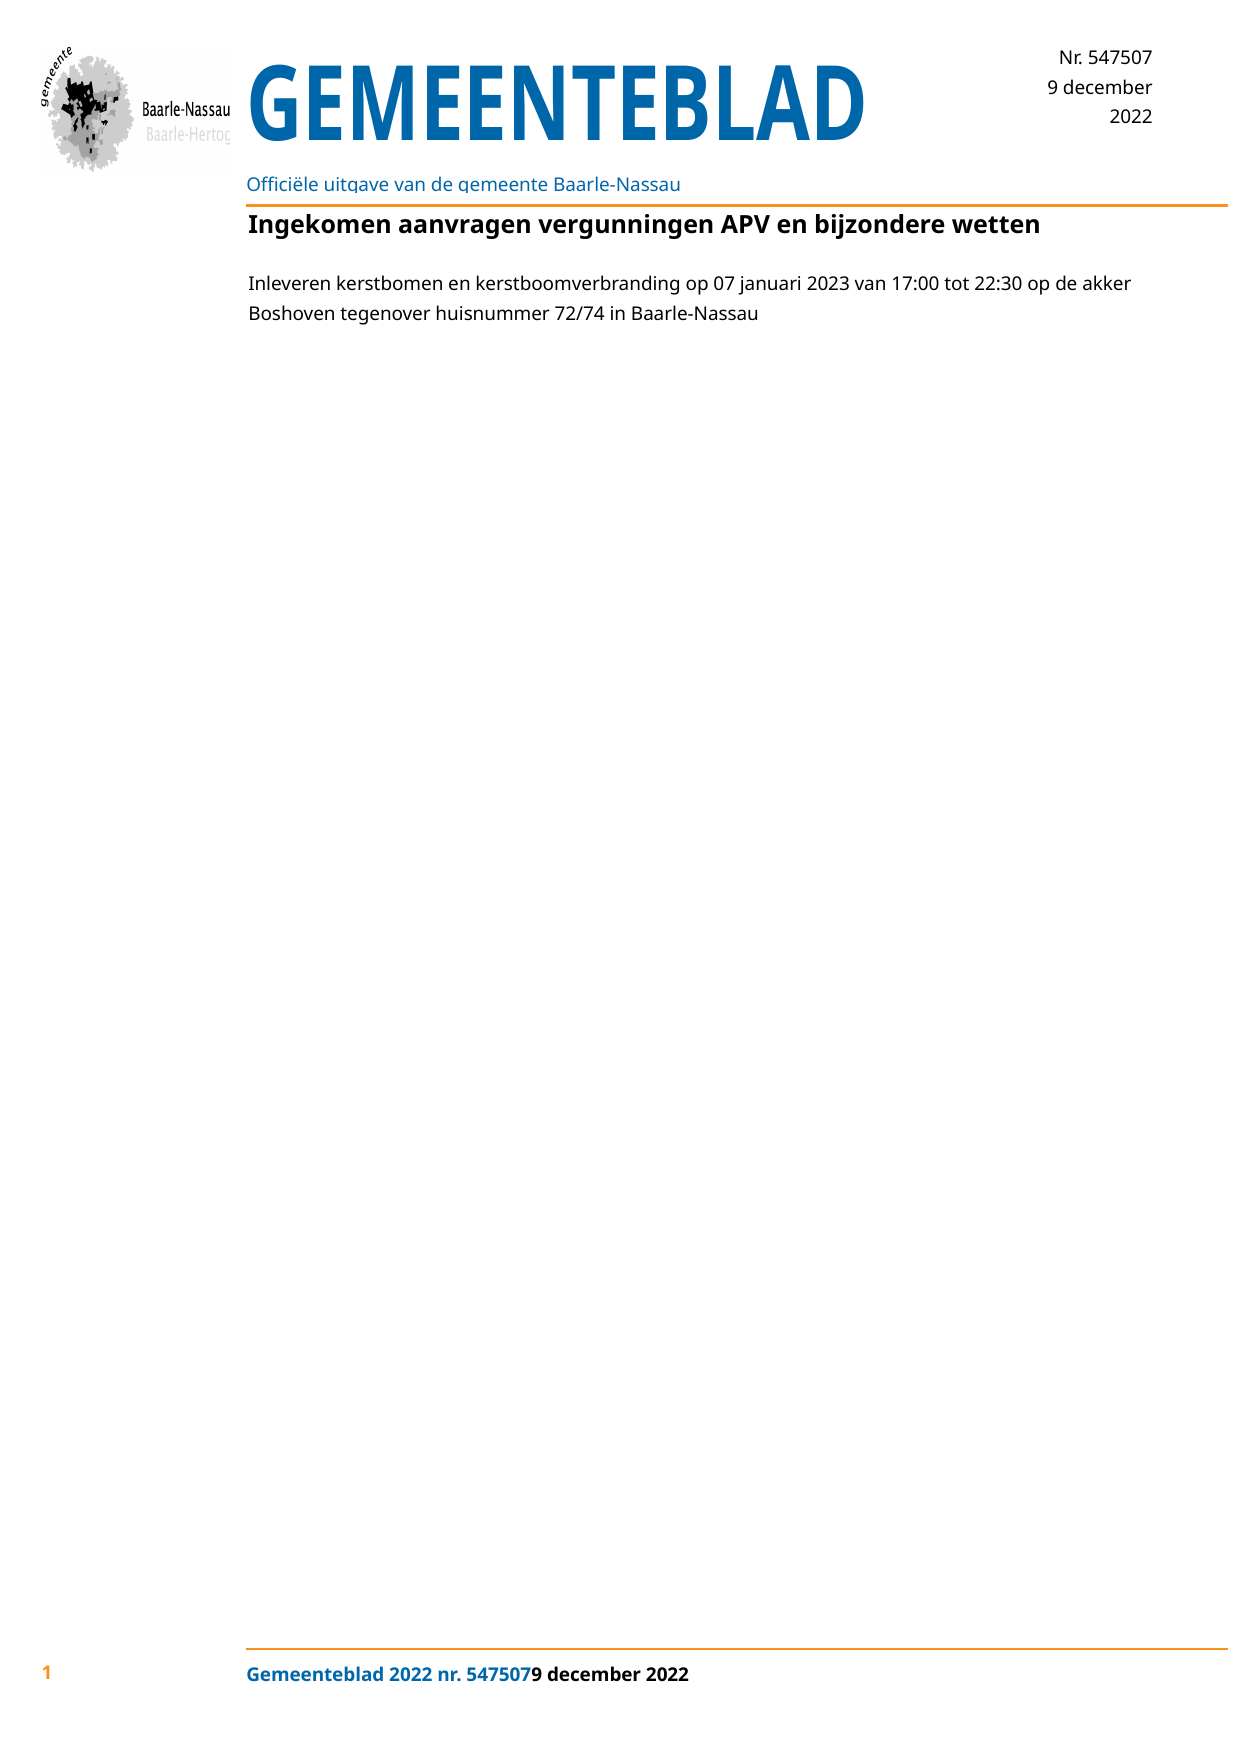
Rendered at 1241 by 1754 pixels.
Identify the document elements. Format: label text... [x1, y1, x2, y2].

text Ingekomen aanvragen vergunningen APV en bijzondere wetten [248, 207, 1152, 241]
text Inleveren kerstbomen en kerstboomverbranding op 07 januari 2023 van 17:00 tot 22:30 op de akker Boshoven tegenover huisnummer 72/74 in Baarle-Nassau [248, 270, 1152, 326]
picture [41, 47, 231, 172]
